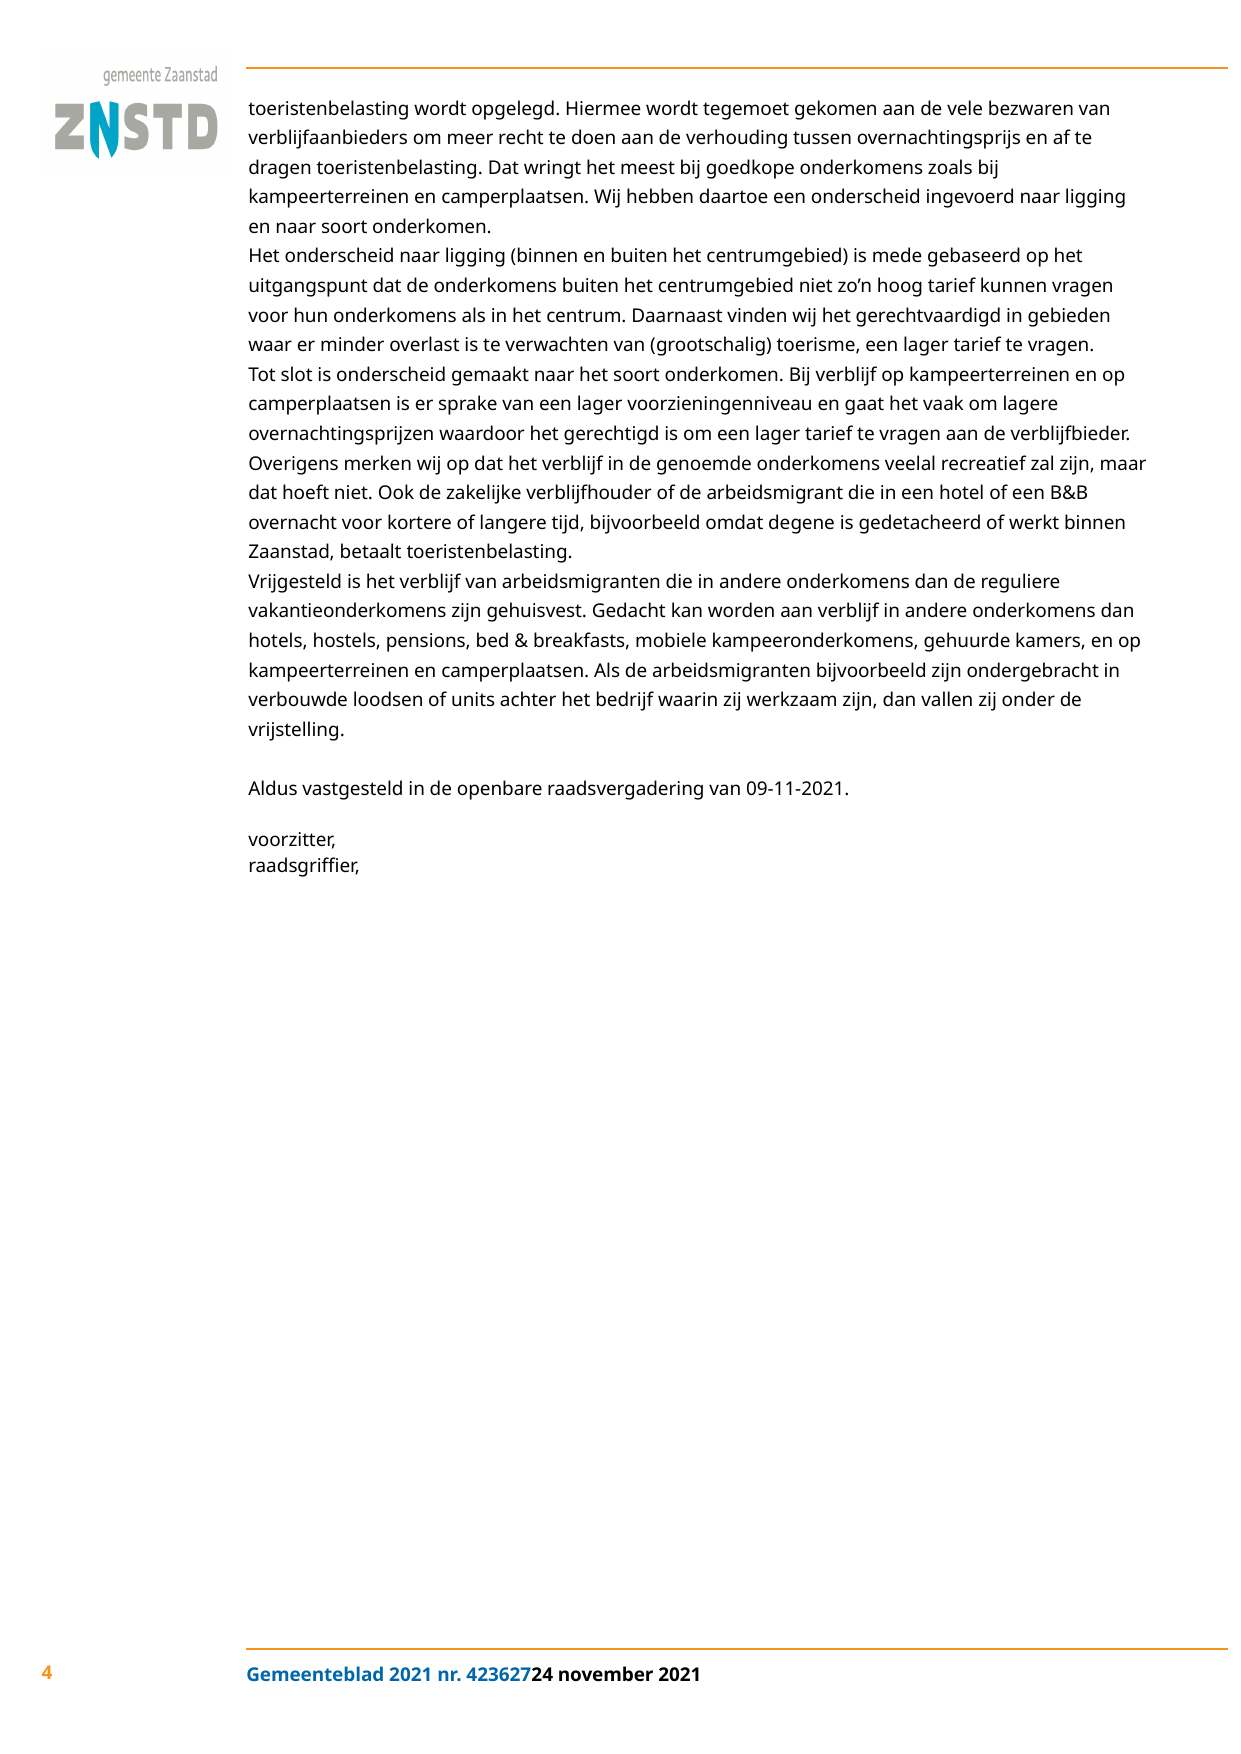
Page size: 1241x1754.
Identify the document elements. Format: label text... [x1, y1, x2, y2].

text Aldus vastgesteld in de openbare raadsvergadering van 09-11-2021. [248, 775, 1152, 801]
text voorzitter, [248, 827, 1152, 852]
picture [41, 47, 231, 172]
text toeristenbelasting wordt opgelegd. Hiermee wordt tegemoet gekomen aan de vele bezwaren van verblijfaanbieders om meer recht te doen aan de verhouding tussen overnachtingsprijs en af te dragen toeristenbelasting. Dat wringt het meest bij goedkope onderkomens zoals bij kampeerterreinen en camperplaatsen. Wij hebben daartoe een onderscheid ingevoerd naar ligging en naar soort onderkomen. [248, 95, 1152, 239]
text Overigens merken wij op dat het verblijf in de genoemde onderkomens veelal recreatief zal zijn, maar dat hoeft niet. Ook de zakelijke verblijfhouder of de arbeidsmigrant die in een hotel of een B&B overnacht voor kortere of langere tijd, bijvoorbeeld omdat degene is gedetacheerd of werkt binnen Zaanstad, betaalt toeristenbelasting. [248, 450, 1152, 564]
text Tot slot is onderscheid gemaakt naar het soort onderkomen. Bij verblijf op kampeerterreinen en op camperplaatsen is er sprake van een lager voorzieningenniveau en gaat het vaak om lagere overnachtingsprijzen waardoor het gerechtigd is om een lager tarief te vragen aan de verblijfbieder. [248, 361, 1152, 446]
text Het onderscheid naar ligging (binnen en buiten het centrumgebied) is mede gebaseerd op het uitgangspunt dat de onderkomens buiten het centrumgebied niet zo’n hoog tarief kunnen vragen voor hun onderkomens als in het centrum. Daarnaast vinden wij het gerechtvaardigd in gebieden waar er minder overlast is te verwachten van (grootschalig) toerisme, een lager tarief te vragen. [248, 243, 1152, 357]
text raadsgriffier, [248, 852, 1152, 878]
text Vrijgesteld is het verblijf van arbeidsmigranten die in andere onderkomens dan de reguliere vakantieonderkomens zijn gehuisvest. Gedacht kan worden aan verblijf in andere onderkomens dan hotels, hostels, pensions, bed & breakfasts, mobiele kampeeronderkomens, gehuurde kamers, en op kampeerterreinen en camperplaatsen. Als de arbeidsmigranten bijvoorbeeld zijn ondergebracht in verbouwde loodsen of units achter het bedrijf waarin zij werkzaam zijn, dan vallen zij onder de vrijstelling. [248, 568, 1152, 742]
